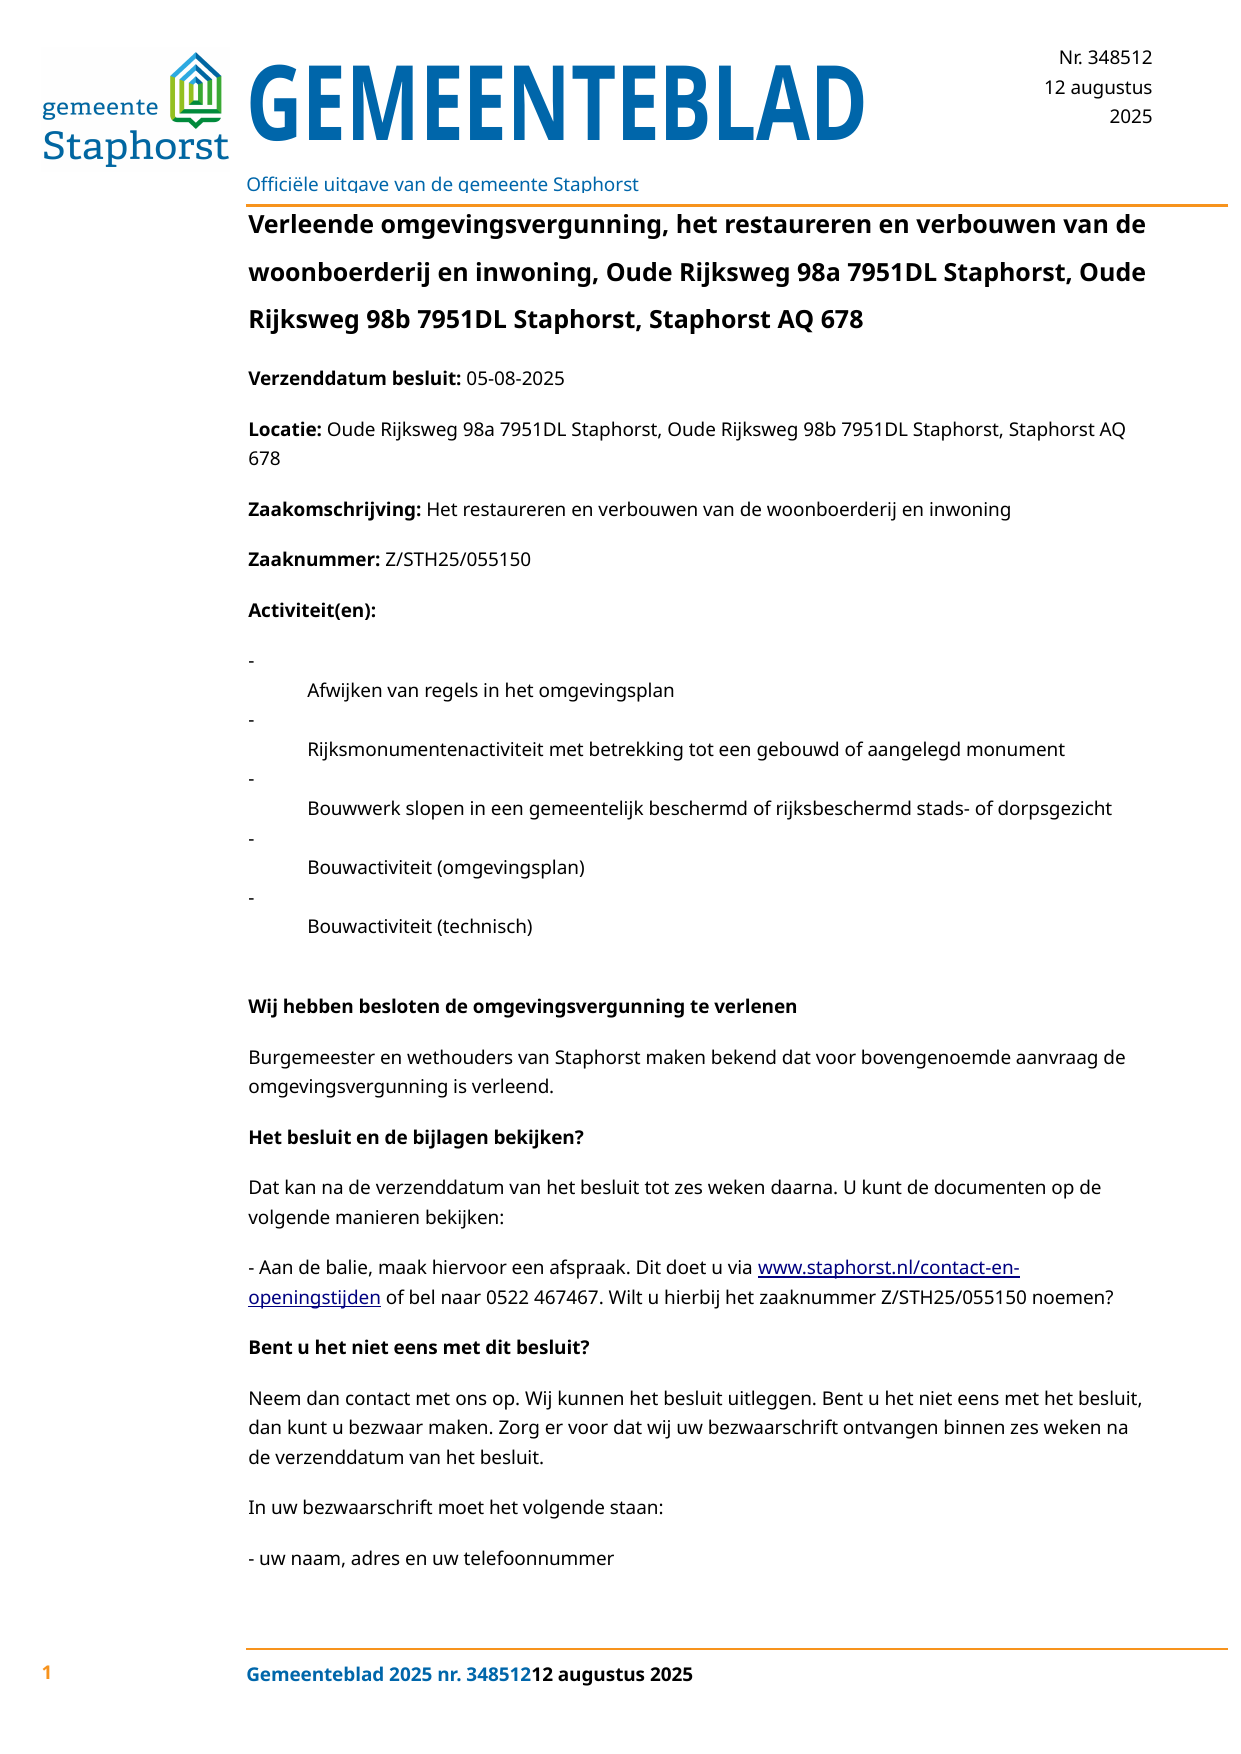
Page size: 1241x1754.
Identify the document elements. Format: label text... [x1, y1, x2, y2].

text - Aan de balie, maak hiervoor een afspraak. Dit doet u via www.staphorst.nl/contact-en-openingstijden of bel naar 0522 467467. Wilt u hierbij het zaaknummer Z/STH25/055150 noemen? [248, 1254, 1152, 1309]
text Wij hebben besloten de omgevingsvergunning te verlenen [248, 993, 1152, 1019]
text - uw naam, adres en uw telefoonnummer [248, 1545, 1152, 1570]
picture [41, 47, 231, 172]
list Afwijken van regels in het omgevingsplan [248, 677, 1152, 702]
text Locatie: Oude Rijksweg 98a 7951DL Staphorst, Oude Rijksweg 98b 7951DL Staphorst, Staphorst AQ 678 [248, 416, 1152, 471]
text Bent u het niet eens met dit besluit? [248, 1334, 1152, 1360]
text In uw bezwaarschrift moet het volgende staan: [248, 1494, 1152, 1520]
list Bouwactiviteit (technisch) [248, 913, 1152, 939]
text Dat kan na de verzenddatum van het besluit tot zes weken daarna. U kunt de documenten op de volgende manieren bekijken: [248, 1174, 1152, 1229]
text Activiteit(en): [248, 597, 1152, 622]
text Verzenddatum besluit: 05-08-2025 [248, 366, 1152, 391]
text Verleende omgevingsvergunning, het restaureren en verbouwen van de woonboerderij en inwoning, Oude Rijksweg 98a 7951DL Staphorst, Oude Rijksweg 98b 7951DL Staphorst, Staphorst AQ 678 [248, 207, 1152, 336]
list Bouwwerk slopen in een gemeentelijk beschermd of rijksbeschermd stads- of dorpsgezicht [248, 795, 1152, 821]
text Neem dan contact met ons op. Wij kunnen het besluit uitleggen. Bent u het niet eens met het besluit, dan kunt u bezwaar maken. Zorg er voor dat wij uw bezwaarschrift ontvangen binnen zes weken na de verzenddatum van het besluit. [248, 1385, 1152, 1469]
list Rijksmonumentenactiviteit met betrekking tot een gebouwd of aangelegd monument [248, 736, 1152, 762]
text Het besluit en de bijlagen bekijken? [248, 1124, 1152, 1149]
text Burgemeester en wethouders van Staphorst maken bekend dat voor bovengenoemde aanvraag de omgevingsvergunning is verleend. [248, 1044, 1152, 1099]
text Zaakomschrijving: Het restaureren en verbouwen van de woonboerderij en inwoning [248, 496, 1152, 522]
text Zaaknummer: Z/STH25/055150 [248, 546, 1152, 572]
list Bouwactiviteit (omgevingsplan) [248, 854, 1152, 880]
